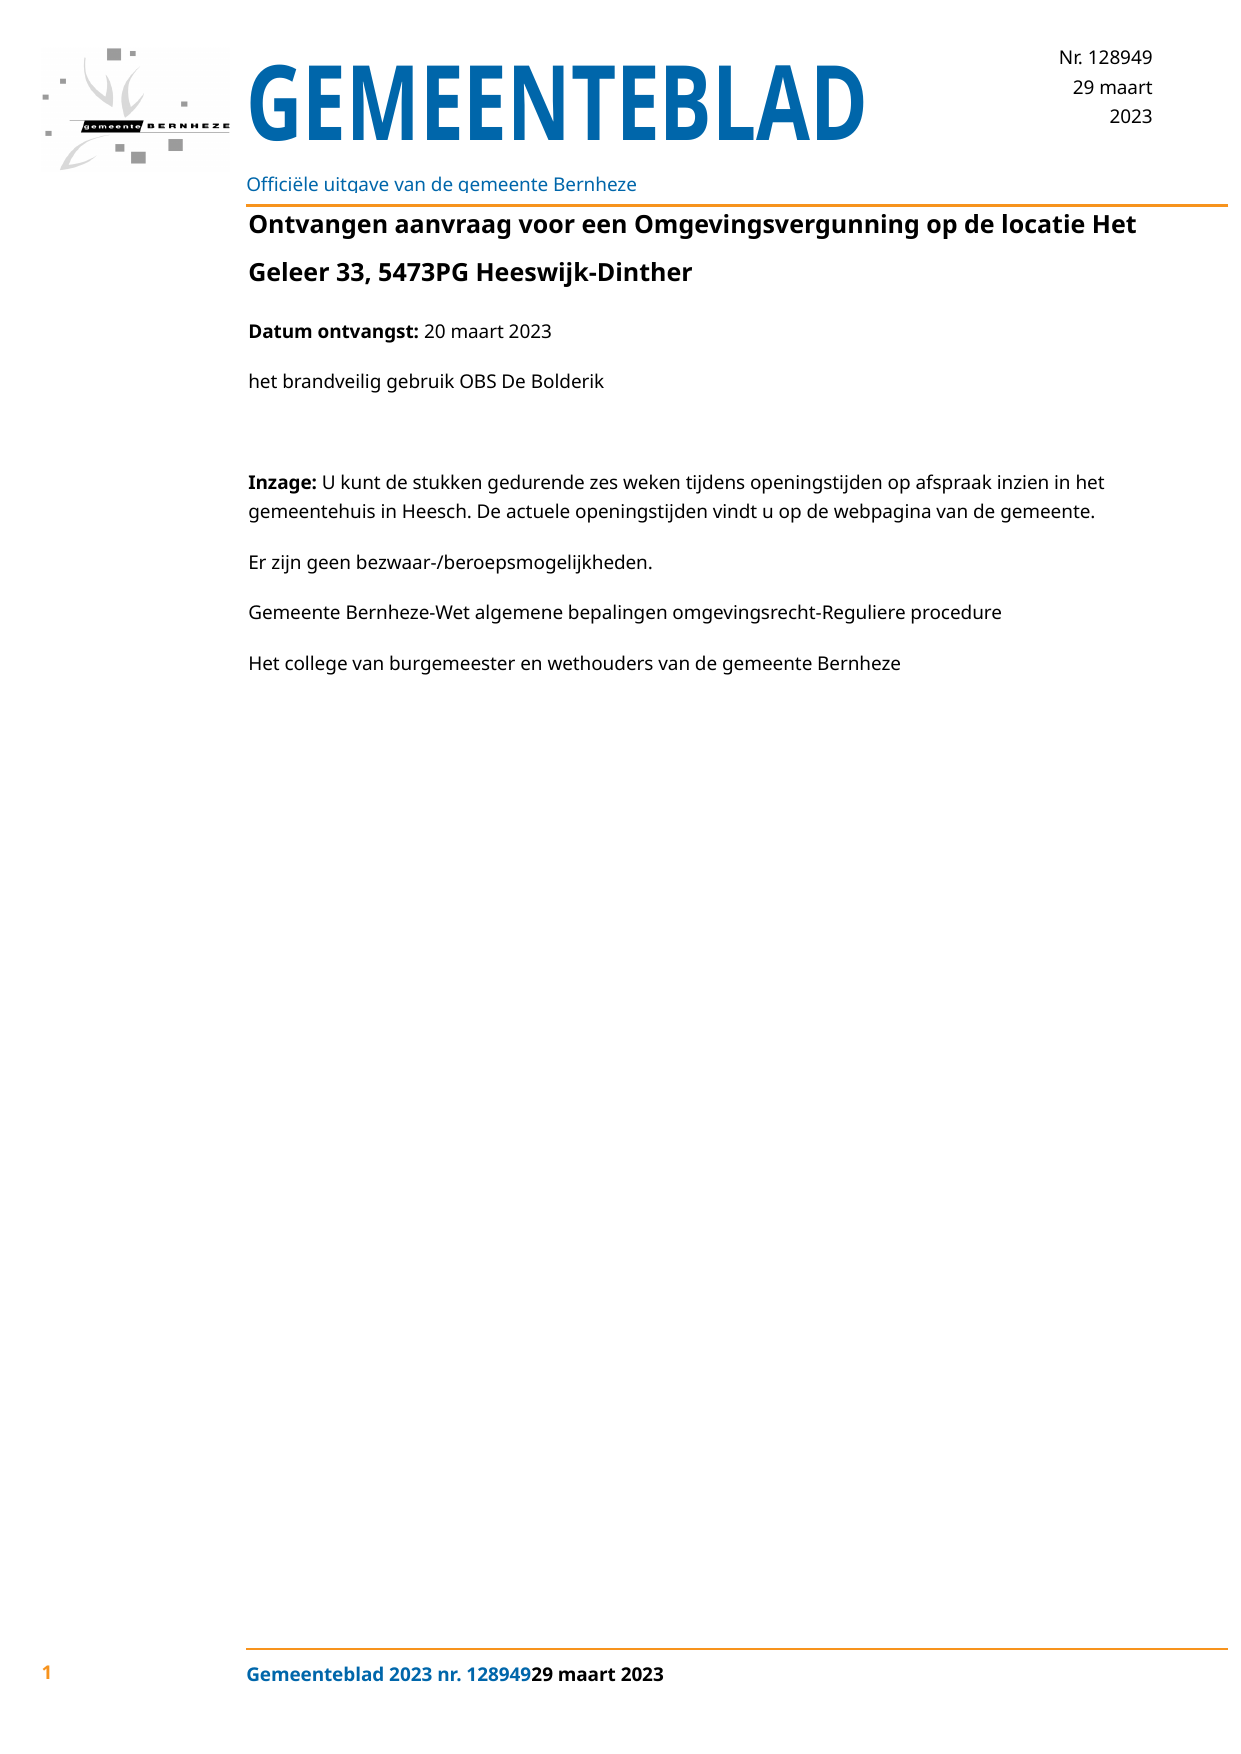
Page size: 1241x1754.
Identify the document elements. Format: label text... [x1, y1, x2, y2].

text Inzage: U kunt de stukken gedurende zes weken tijdens openingstijden op afspraak inzien in het gemeentehuis in Heesch. De actuele openingstijden vindt u op de webpagina van de gemeente. [248, 469, 1152, 524]
text Ontvangen aanvraag voor een Omgevingsvergunning op de locatie Het Geleer 33, 5473PG Heeswijk-Dinther [248, 207, 1152, 288]
text Er zijn geen bezwaar-/beroepsmogelijkheden. [248, 549, 1152, 575]
text Het college van burgemeester en wethouders van de gemeente Bernheze [248, 650, 1152, 676]
text het brandveilig gebruik OBS De Bolderik [248, 368, 1152, 394]
text Gemeente Bernheze-Wet algemene bepalingen omgevingsrecht-Reguliere procedure [248, 599, 1152, 625]
text Datum ontvangst: 20 maart 2023 [248, 318, 1152, 344]
picture [41, 47, 231, 172]
